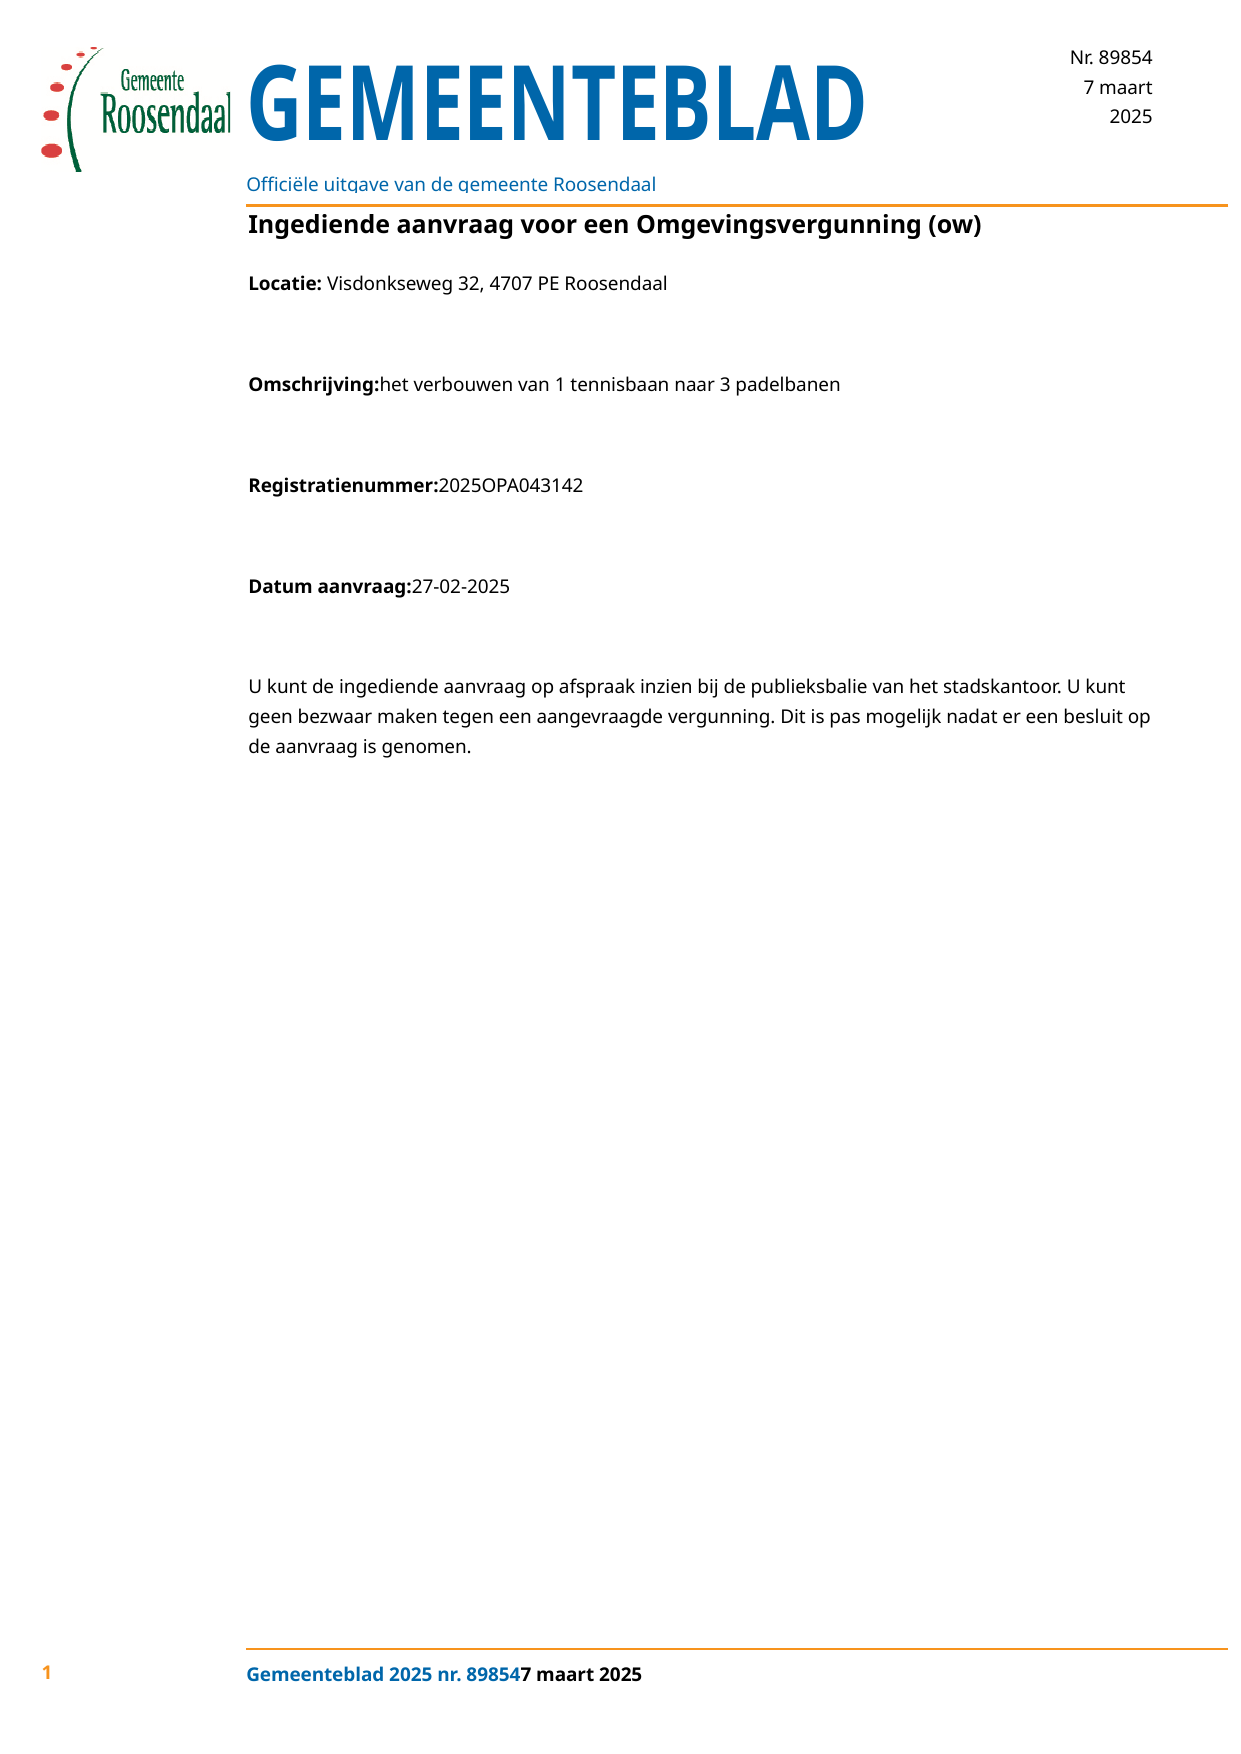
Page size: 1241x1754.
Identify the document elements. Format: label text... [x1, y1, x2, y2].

text Locatie: Visdonkseweg 32, 4707 PE Roosendaal [248, 270, 1152, 296]
picture [41, 47, 231, 172]
text Omschrijving:het verbouwen van 1 tennisbaan naar 3 padelbanen [248, 371, 1152, 397]
text Ingediende aanvraag voor een Omgevingsvergunning (ow) [248, 207, 1152, 241]
text Registratienummer:2025OPA043142 [248, 472, 1152, 498]
text Datum aanvraag:27-02-2025 [248, 573, 1152, 598]
text U kunt de ingediende aanvraag op afspraak inzien bij de publieksbalie van het stadskantoor. U kunt geen bezwaar maken tegen een aangevraagde vergunning. Dit is pas mogelijk nadat er een besluit op de aanvraag is genomen. [248, 674, 1152, 758]
